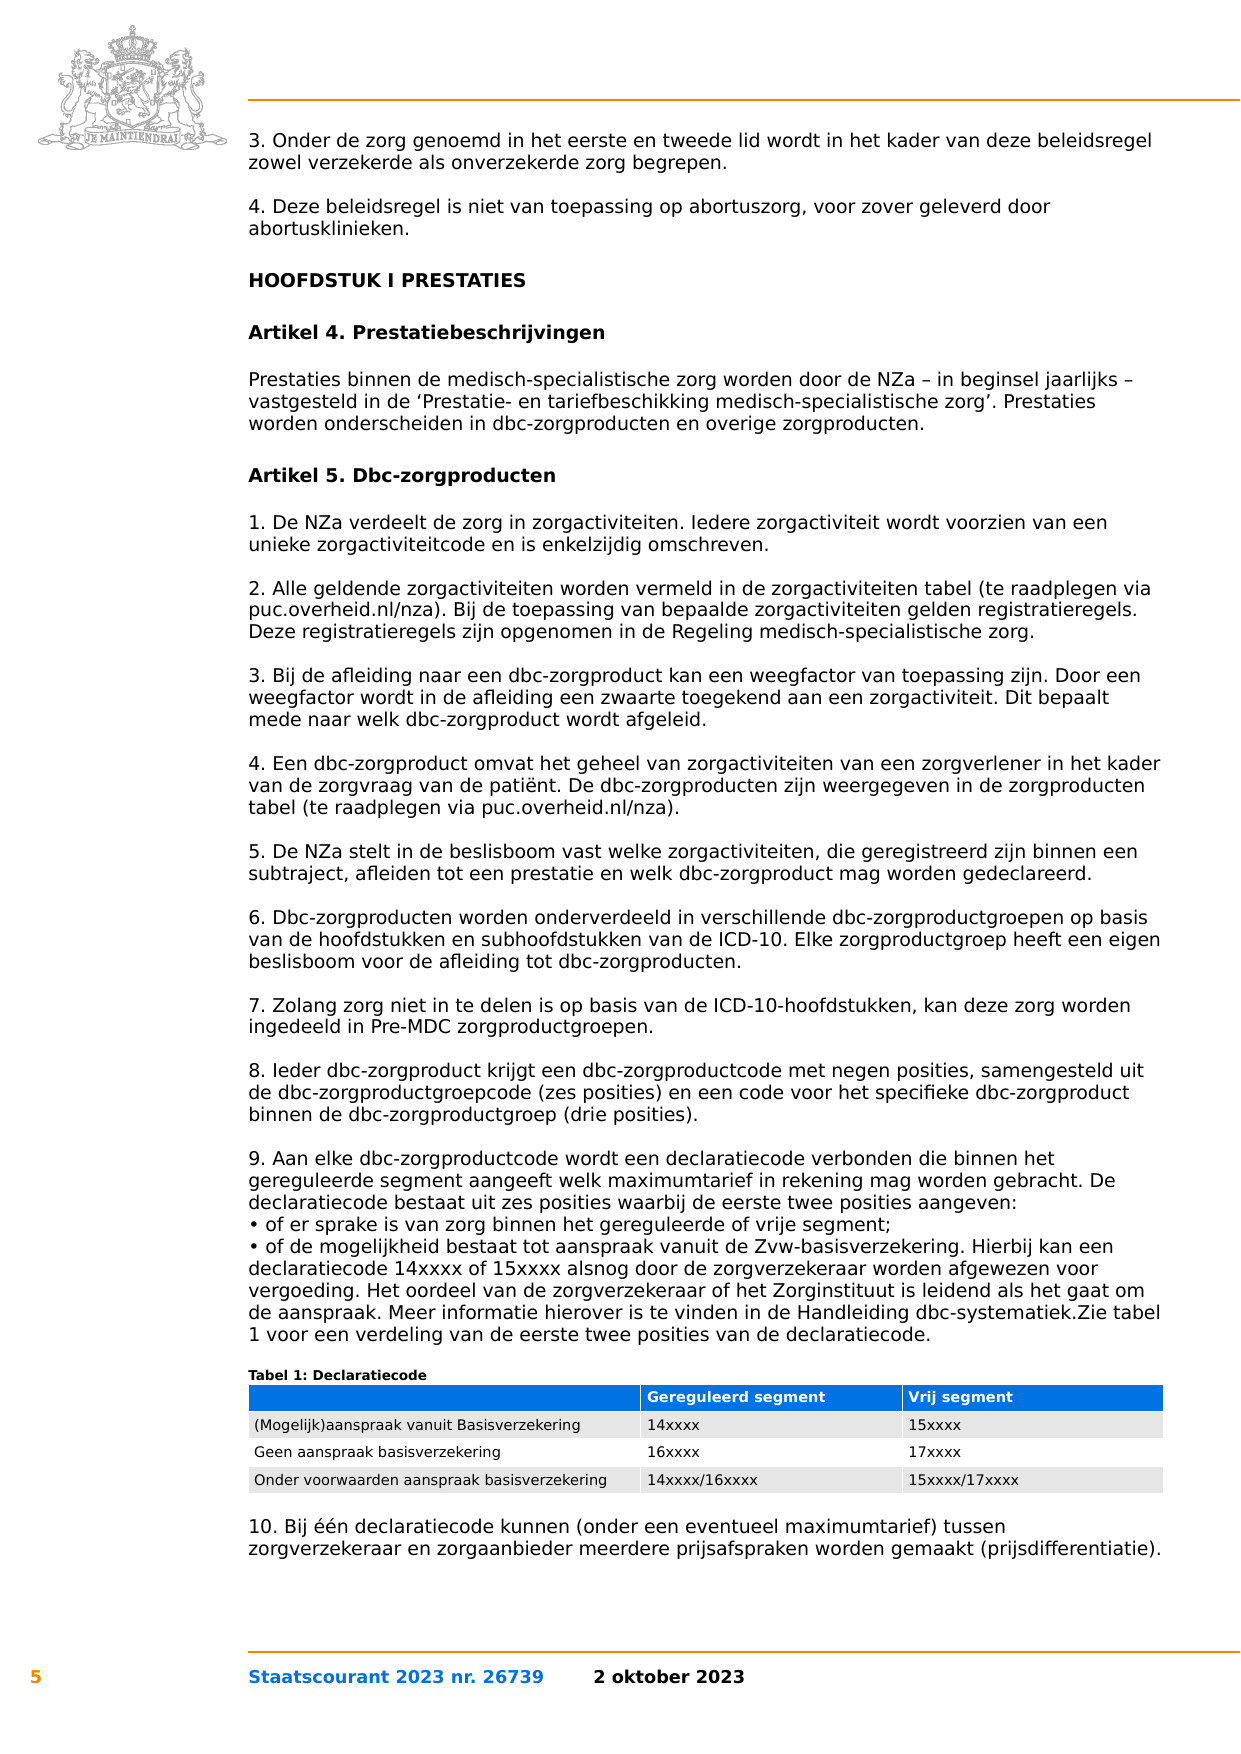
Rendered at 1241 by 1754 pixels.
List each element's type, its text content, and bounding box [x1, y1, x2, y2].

subtitle Artikel 5. Dbc-zorgproducten [248, 464, 1163, 487]
text 9. Aan elke dbc-zorgproductcode wordt een declaratiecode verbonden die binnen het gereguleerde segment aangeeft welk maximumtarief in rekening mag worden gebracht. De declaratiecode bestaat uit zes posities waarbij de eerste twee posities aangeven: [248, 1148, 1163, 1214]
table_cell 15xxxx [903, 1412, 1163, 1438]
text 6. Dbc-zorgproducten worden onderverdeeld in verschillende dbc-zorgproductgroepen op basis van de hoofdstukken en subhoofdstukken van de ICD-10. Elke zorgproductgroep heeft een eigen beslisboom voor de afleiding tot dbc-zorgproducten. [248, 907, 1163, 973]
text 4. Deze beleidsregel is niet van toepassing op abortuszorg, voor zover geleverd door abortusklinieken. [248, 196, 1163, 240]
text 4. Een dbc-zorgproduct omvat het geheel van zorgactiviteiten van een zorgverlener in het kader van de zorgvraag van de patiënt. De dbc-zorgproducten zijn weergegeven in de zorgproducten tabel (te raadplegen via puc.overheid.nl/nza). [248, 753, 1163, 819]
table_cell Gereguleerd segment [641, 1385, 902, 1411]
text Prestaties binnen de medisch-specialistische zorg worden door de NZa – in beginsel jaarlijks – vastgesteld in de ‘Prestatie- en tariefbeschikking medisch-specialistische zorg’. Prestaties worden onderscheiden in dbc-zorgproducten en overige zorgproducten. [248, 369, 1163, 434]
table_cell 14xxxx/16xxxx [641, 1467, 902, 1493]
text 10. Bij één declaratiecode kunnen (onder een eventueel maximumtarief) tussen zorgverzekeraar en zorgaanbieder meerdere prijsafspraken worden gemaakt (prijsdifferentiatie). [248, 1516, 1163, 1560]
text 5. De NZa stelt in de beslisboom vast welke zorgactiviteiten, die geregistreerd zijn binnen een subtraject, afleiden tot een prestatie en welk dbc-zorgproduct mag worden gedeclareerd. [248, 841, 1163, 885]
text 1. De NZa verdeelt de zorg in zorgactiviteiten. Iedere zorgactiviteit wordt voorzien van een unieke zorgactiviteitcode en is enkelzijdig omschreven. [248, 512, 1163, 556]
table_cell Onder voorwaarden aanspraak basisverzekering [249, 1467, 640, 1493]
table_cell 14xxxx [641, 1412, 902, 1438]
table_cell Vrij segment [903, 1385, 1163, 1411]
table_cell [249, 1385, 640, 1411]
text 3. Onder de zorg genoemd in het eerste en tweede lid wordt in het kader van deze beleidsregel zowel verzekerde als onverzekerde zorg begrepen. [248, 130, 1163, 174]
table_cell 17xxxx [903, 1439, 1163, 1466]
table_cell Geen aanspraak basisverzekering [249, 1439, 640, 1466]
text • of er sprake is van zorg binnen het gereguleerde of vrije segment; [248, 1214, 1163, 1236]
text • of de mogelijkheid bestaat tot aanspraak vanuit de Zvw-basisverzekering. Hierbij kan een declaratiecode 14xxxx of 15xxxx alsnog door de zorgverzekeraar worden afgewezen voor vergoeding. Het oordeel van de zorgverzekeraar of het Zorginstituut is leidend als het gaat om de aanspraak. Meer informatie hierover is te vinden in de Handleiding dbc-systematiek.Zie tabel 1 voor een verdeling van de eerste twee posities van de declaratiecode. [248, 1236, 1163, 1346]
subtitle Artikel 4. Prestatiebeschrijvingen [248, 322, 1163, 344]
text 7. Zolang zorg niet in te delen is op basis van de ICD-10-hoofdstukken, kan deze zorg worden ingedeeld in Pre-MDC zorgproductgroepen. [248, 994, 1163, 1038]
table_header Tabel 1: Declaratiecode [248, 1368, 1163, 1383]
table_cell 16xxxx [641, 1439, 902, 1466]
table_cell (Mogelijk)aanspraak vanuit Basisverzekering [249, 1412, 640, 1438]
text 3. Bij de afleiding naar een dbc-zorgproduct kan een weegfactor van toepassing zijn. Door een weegfactor wordt in de afleiding een zwaarte toegekend aan een zorgactiviteit. Dit bepaalt mede naar welk dbc-zorgproduct wordt afgeleid. [248, 665, 1163, 731]
table_cell 15xxxx/17xxxx [903, 1467, 1163, 1493]
subtitle HOOFDSTUK I PRESTATIES [248, 270, 1163, 292]
picture [38, 25, 227, 150]
text 2. Alle geldende zorgactiviteiten worden vermeld in de zorgactiviteiten tabel (te raadplegen via puc.overheid.nl/nza). Bij de toepassing van bepaalde zorgactiviteiten gelden registratieregels. Deze registratieregels zijn opgenomen in de Regeling medisch-specialistische zorg. [248, 577, 1163, 643]
text 8. Ieder dbc-zorgproduct krijgt een dbc-zorgproductcode met negen posities, samengesteld uit de dbc-zorgproductgroepcode (zes posities) en een code voor het specifieke dbc-zorgproduct binnen de dbc-zorgproductgroep (drie posities). [248, 1060, 1163, 1126]
